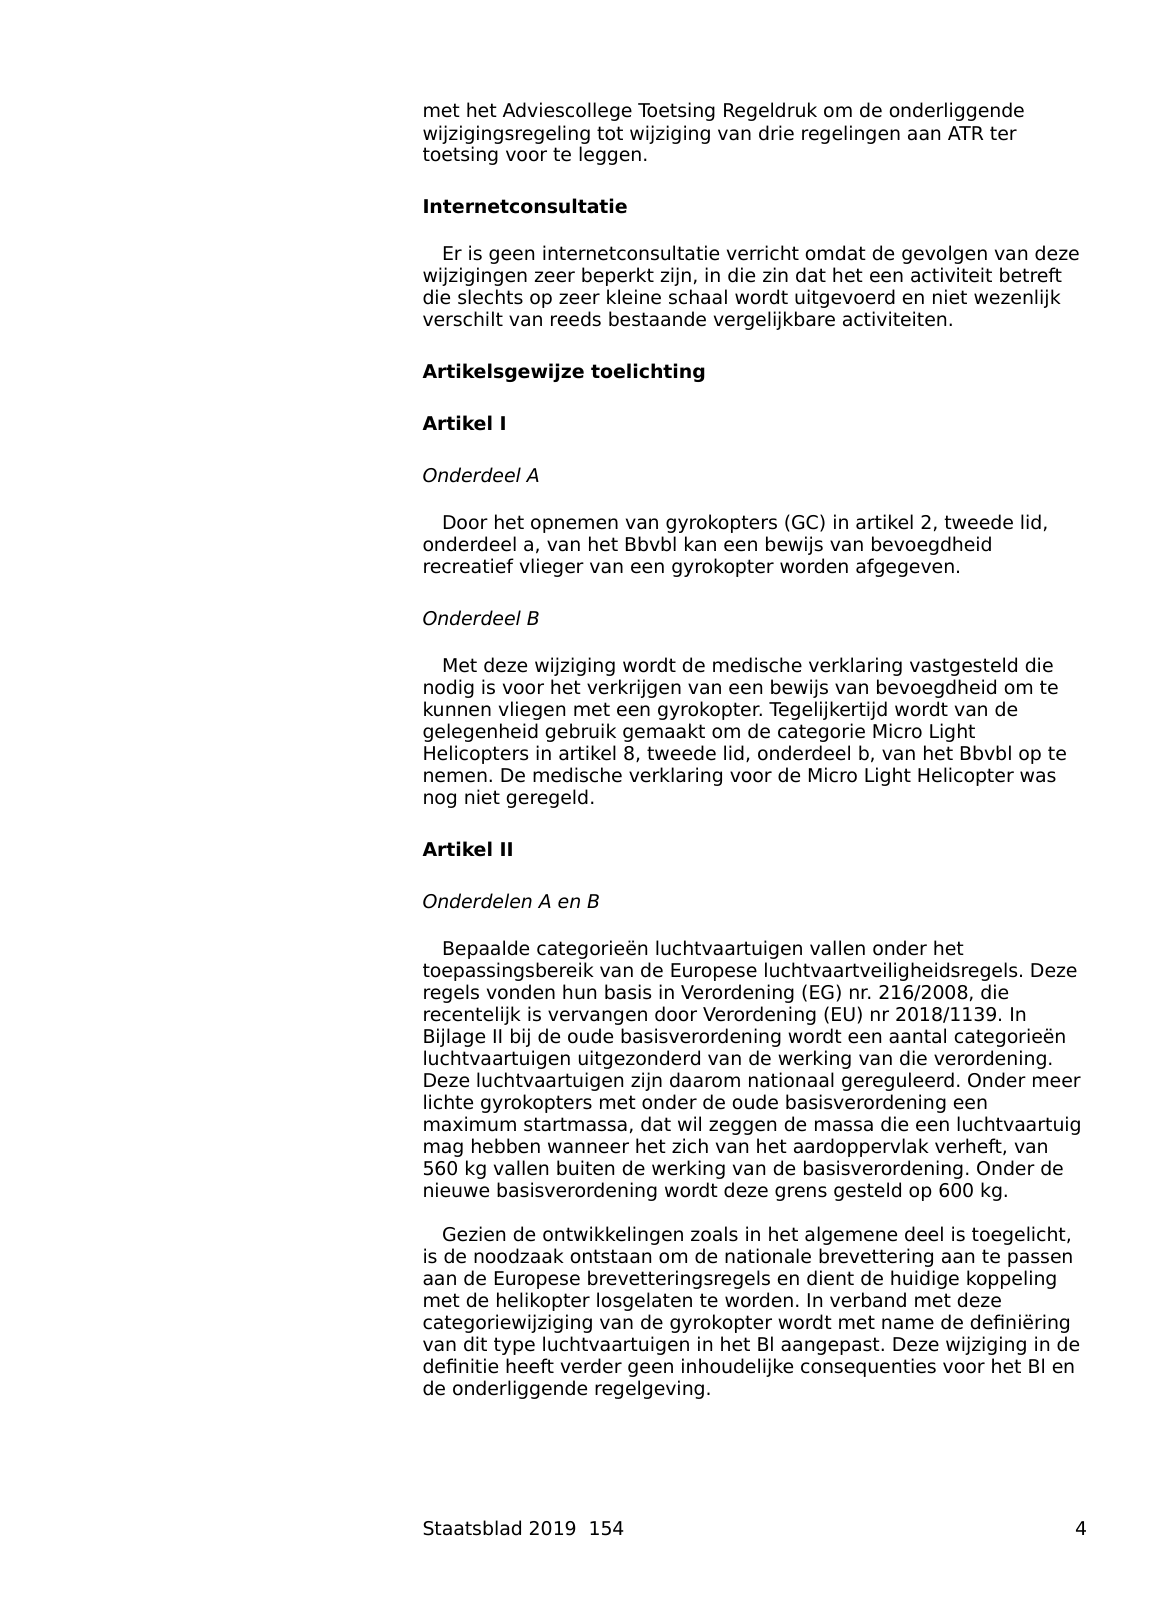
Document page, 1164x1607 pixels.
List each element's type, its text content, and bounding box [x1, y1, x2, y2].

subtitle Onderdelen A en B [422, 891, 1087, 913]
text Er is geen internetconsultatie verricht omdat de gevolgen van deze wijzigingen zeer beperkt zijn, in die zin dat het een activiteit betreft die slechts op zeer kleine schaal wordt uitgevoerd en niet wezenlijk verschilt van reeds bestaande vergelijkbare activiteiten. [422, 243, 1087, 331]
subtitle Onderdeel B [422, 608, 1087, 630]
text Door het opnemen van gyrokopters (GC) in artikel 2, tweede lid, onderdeel a, van het Bbvbl kan een bewijs van bevoegdheid recreatief vlieger van een gyrokopter worden afgegeven. [422, 512, 1087, 578]
subtitle Internetconsultatie [422, 196, 1087, 218]
subtitle Artikel II [422, 839, 1087, 861]
subtitle Artikelsgewijze toelichting [422, 361, 1087, 383]
subtitle Onderdeel A [422, 465, 1087, 487]
text met het Adviescollege Toetsing Regeldruk om de onderliggende wijzigingsregeling tot wijziging van drie regelingen aan ATR ter toetsing voor te leggen. [422, 100, 1087, 166]
text Met deze wijziging wordt de medische verklaring vastgesteld die nodig is voor het verkrijgen van een bewijs van bevoegdheid om te kunnen vliegen met een gyrokopter. Tegelijkertijd wordt van de gelegenheid gebruik gemaakt om de categorie Micro Light Helicopters in artikel 8, tweede lid, onderdeel b, van het Bbvbl op te nemen. De medische verklaring voor de Micro Light Helicopter was nog niet geregeld. [422, 655, 1087, 809]
text Bepaalde categorieën luchtvaartuigen vallen onder het toepassingsbereik van de Europese luchtvaartveiligheidsregels. Deze regels vonden hun basis in Verordening (EG) nr. 216/2008, die recentelijk is vervangen door Verordening (EU) nr 2018/1139. In Bijlage II bij de oude basisverordening wordt een aantal categorieën luchtvaartuigen uitgezonderd van de werking van die verordening. Deze luchtvaartuigen zijn daarom nationaal gereguleerd. Onder meer lichte gyrokopters met onder de oude basisverordening een maximum startmassa, dat wil zeggen de massa die een luchtvaartuig mag hebben wanneer het zich van het aardoppervlak verheft, van 560 kg vallen buiten de werking van de basisverordening. Onder de nieuwe basisverordening wordt deze grens gesteld op 600 kg. [422, 938, 1087, 1202]
subtitle Artikel I [422, 413, 1087, 435]
text Gezien de ontwikkelingen zoals in het algemene deel is toegelicht, is de noodzaak ontstaan om de nationale brevettering aan te passen aan de Europese brevetteringsregels en dient de huidige koppeling met de helikopter losgelaten te worden. In verband met deze categoriewijziging van de gyrokopter wordt met name de definiëring van dit type luchtvaartuigen in het Bl aangepast. Deze wijziging in de definitie heeft verder geen inhoudelijke consequenties voor het Bl en de onderliggende regelgeving. [422, 1224, 1087, 1400]
